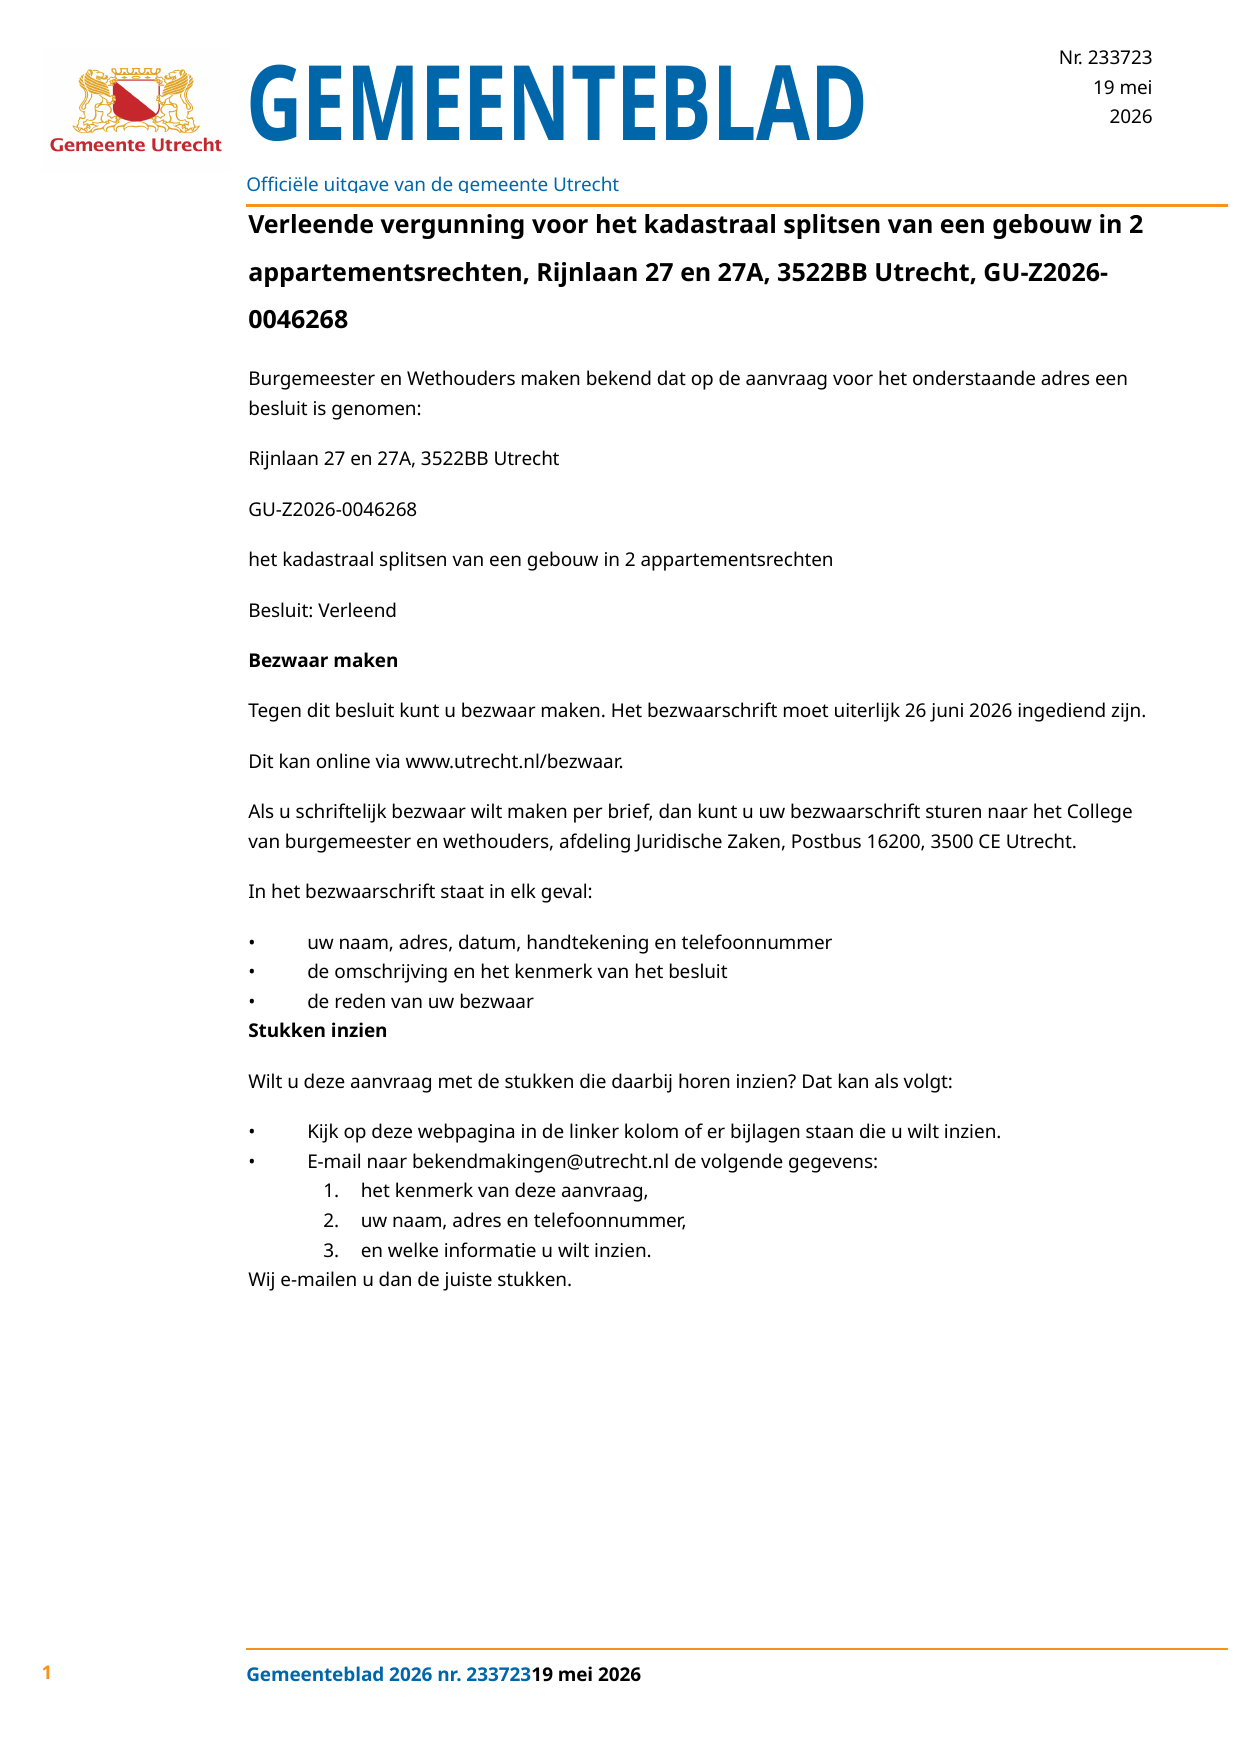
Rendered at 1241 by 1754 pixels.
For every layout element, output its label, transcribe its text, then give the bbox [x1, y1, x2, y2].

text GU-Z2026-0046268 [248, 496, 1152, 522]
text Rijnlaan 27 en 27A, 3522BB Utrecht [248, 446, 1152, 471]
list de reden van uw bezwaar [248, 988, 1152, 1014]
text Burgemeester en Wethouders maken bekend dat op de aanvraag voor het onderstaande adres een besluit is genomen: [248, 366, 1152, 421]
text Bezwaar maken [248, 647, 1152, 673]
text Wij e-mailen u dan de juiste stukken. [248, 1266, 1152, 1292]
picture [41, 47, 231, 172]
text het kadastraal splitsen van een gebouw in 2 appartementsrechten [248, 546, 1152, 572]
list en welke informatie u wilt inzien. [323, 1237, 1152, 1262]
list de omschrijving en het kenmerk van het besluit [248, 958, 1152, 984]
text Stukken inzien [248, 1018, 1152, 1043]
text Wilt u deze aanvraag met de stukken die daarbij horen inzien? Dat kan als volgt: [248, 1068, 1152, 1094]
text Verleende vergunning voor het kadastraal splitsen van een gebouw in 2 appartementsrechten, Rijnlaan 27 en 27A, 3522BB Utrecht, GU-Z2026-0046268 [248, 207, 1152, 336]
list het kenmerk van deze aanvraag, [323, 1178, 1152, 1203]
text In het bezwaarschrift staat in elk geval: [248, 878, 1152, 904]
text Dit kan online via www.utrecht.nl/bezwaar. [248, 748, 1152, 774]
list Kijk op deze webpagina in de linker kolom of er bijlagen staan die u wilt inzien. [248, 1118, 1152, 1144]
text Tegen dit besluit kunt u bezwaar maken. Het bezwaarschrift moet uiterlijk 26 juni 2026 ingediend zijn. [248, 698, 1152, 723]
list uw naam, adres, datum, handtekening en telefoonnummer [248, 929, 1152, 954]
text Besluit: Verleend [248, 597, 1152, 622]
text Als u schriftelijk bezwaar wilt maken per brief, dan kunt u uw bezwaarschrift sturen naar het College van burgemeester en wethouders, afdeling Juridische Zaken, Postbus 16200, 3500 CE Utrecht. [248, 798, 1152, 854]
list E-mail naar bekendmakingen@utrecht.nl de volgende gegevens: [248, 1148, 1152, 1174]
list uw naam, adres en telefoonnummer, [323, 1207, 1152, 1233]
